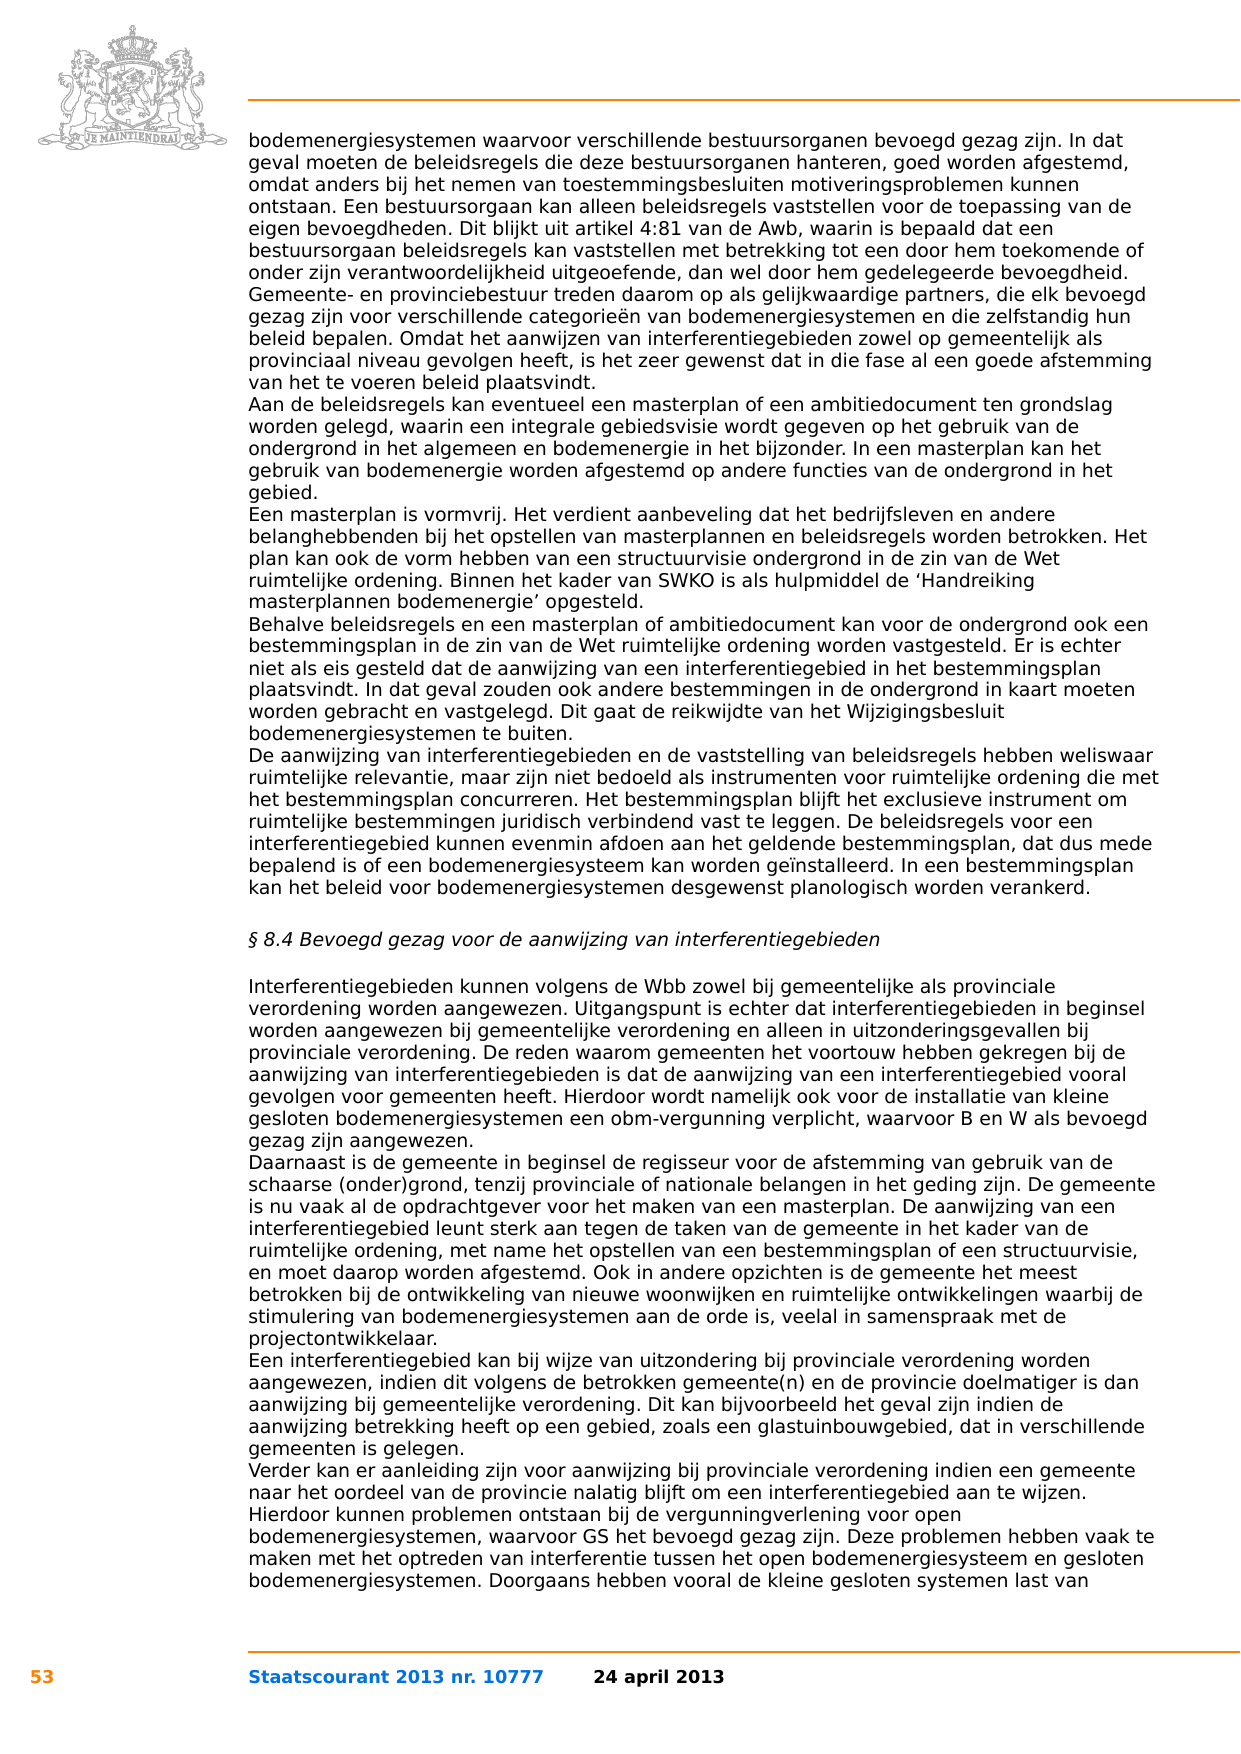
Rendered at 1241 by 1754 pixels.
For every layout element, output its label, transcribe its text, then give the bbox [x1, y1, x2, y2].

text Behalve beleidsregels en een masterplan of ambitiedocument kan voor de ondergrond ook een bestemmingsplan in de zin van de Wet ruimtelijke ordening worden vastgesteld. Er is echter niet als eis gesteld dat de aanwijzing van een interferentiegebied in het bestemmingsplan plaatsvindt. In dat geval zouden ook andere bestemmingen in de ondergrond in kaart moeten worden gebracht en vastgelegd. Dit gaat de reikwijdte van het Wijzigingsbesluit bodemenergiesystemen te buiten. [248, 613, 1163, 745]
text Interferentiegebieden kunnen volgens de Wbb zowel bij gemeentelijke als provinciale verordening worden aangewezen. Uitgangspunt is echter dat interferentiegebieden in beginsel worden aangewezen bij gemeentelijke verordening en alleen in uitzonderingsgevallen bij provinciale verordening. De reden waarom gemeenten het voortouw hebben gekregen bij de aanwijzing van interferentiegebieden is dat de aanwijzing van een interferentiegebied vooral gevolgen voor gemeenten heeft. Hierdoor wordt namelijk ook voor de installatie van kleine gesloten bodemenergiesystemen een obm-vergunning verplicht, waarvoor B en W als bevoegd gezag zijn aangewezen. [248, 976, 1163, 1152]
text Daarnaast is de gemeente in beginsel de regisseur voor de afstemming van gebruik van de schaarse (onder)grond, tenzij provinciale of nationale belangen in het geding zijn. De gemeente is nu vaak al de opdrachtgever voor het maken van een masterplan. De aanwijzing van een interferentiegebied leunt sterk aan tegen de taken van de gemeente in het kader van de ruimtelijke ordening, met name het opstellen van een bestemmingsplan of een structuurvisie, en moet daarop worden afgestemd. Ook in andere opzichten is de gemeente het meest betrokken bij de ontwikkeling van nieuwe woonwijken en ruimtelijke ontwikkelingen waarbij de stimulering van bodemenergiesystemen aan de orde is, veelal in samenspraak met de projectontwikkelaar. [248, 1152, 1163, 1350]
text Verder kan er aanleiding zijn voor aanwijzing bij provinciale verordening indien een gemeente naar het oordeel van de provincie nalatig blijft om een interferentiegebied aan te wijzen. Hierdoor kunnen problemen ontstaan bij de vergunningverlening voor open bodemenergiesystemen, waarvoor GS het bevoegd gezag zijn. Deze problemen hebben vaak te maken met het optreden van interferentie tussen het open bodemenergiesysteem en gesloten bodemenergiesystemen. Doorgaans hebben vooral de kleine gesloten systemen last van [248, 1460, 1163, 1592]
text Aan de beleidsregels kan eventueel een masterplan of een ambitiedocument ten grondslag worden gelegd, waarin een integrale gebiedsvisie wordt gegeven op het gebruik van de ondergrond in het algemeen en bodemenergie in het bijzonder. In een masterplan kan het gebruik van bodemenergie worden afgestemd op andere functies van de ondergrond in het gebied. [248, 394, 1163, 503]
picture [38, 25, 227, 150]
text bodemenergiesystemen waarvoor verschillende bestuursorganen bevoegd gezag zijn. In dat geval moeten de beleidsregels die deze bestuursorganen hanteren, goed worden afgestemd, omdat anders bij het nemen van toestemmingsbesluiten motiveringsproblemen kunnen ontstaan. Een bestuursorgaan kan alleen beleidsregels vaststellen voor de toepassing van de eigen bevoegdheden. Dit blijkt uit artikel 4:81 van de Awb, waarin is bepaald dat een bestuursorgaan beleidsregels kan vaststellen met betrekking tot een door hem toekomende of onder zijn verantwoordelijkheid uitgeoefende, dan wel door hem gedelegeerde bevoegdheid. Gemeente- en provinciebestuur treden daarom op als gelijkwaardige partners, die elk bevoegd gezag zijn voor verschillende categorieën van bodemenergiesystemen en die zelfstandig hun beleid bepalen. Omdat het aanwijzen van interferentiegebieden zowel op gemeentelijk als provinciaal niveau gevolgen heeft, is het zeer gewenst dat in die fase al een goede afstemming van het te voeren beleid plaatsvindt. [248, 130, 1163, 394]
text Een masterplan is vormvrij. Het verdient aanbeveling dat het bedrijfsleven en andere belanghebbenden bij het opstellen van masterplannen en beleidsregels worden betrokken. Het plan kan ook de vorm hebben van een structuurvisie ondergrond in de zin van de Wet ruimtelijke ordening. Binnen het kader van SWKO is als hulpmiddel de ‘Handreiking masterplannen bodemenergie’ opgesteld. [248, 503, 1163, 613]
subtitle § 8.4 Bevoegd gezag voor de aanwijzing van interferentiegebieden [248, 929, 1163, 951]
text Een interferentiegebied kan bij wijze van uitzondering bij provinciale verordening worden aangewezen, indien dit volgens de betrokken gemeente(n) en de provincie doelmatiger is dan aanwijzing bij gemeentelijke verordening. Dit kan bijvoorbeeld het geval zijn indien de aanwijzing betrekking heeft op een gebied, zoals een glastuinbouwgebied, dat in verschillende gemeenten is gelegen. [248, 1350, 1163, 1460]
text De aanwijzing van interferentiegebieden en de vaststelling van beleidsregels hebben weliswaar ruimtelijke relevantie, maar zijn niet bedoeld als instrumenten voor ruimtelijke ordening die met het bestemmingsplan concurreren. Het bestemmingsplan blijft het exclusieve instrument om ruimtelijke bestemmingen juridisch verbindend vast te leggen. De beleidsregels voor een interferentiegebied kunnen evenmin afdoen aan het geldende bestemmingsplan, dat dus mede bepalend is of een bodemenergiesysteem kan worden geïnstalleerd. In een bestemmingsplan kan het beleid voor bodemenergiesystemen desgewenst planologisch worden verankerd. [248, 745, 1163, 899]
